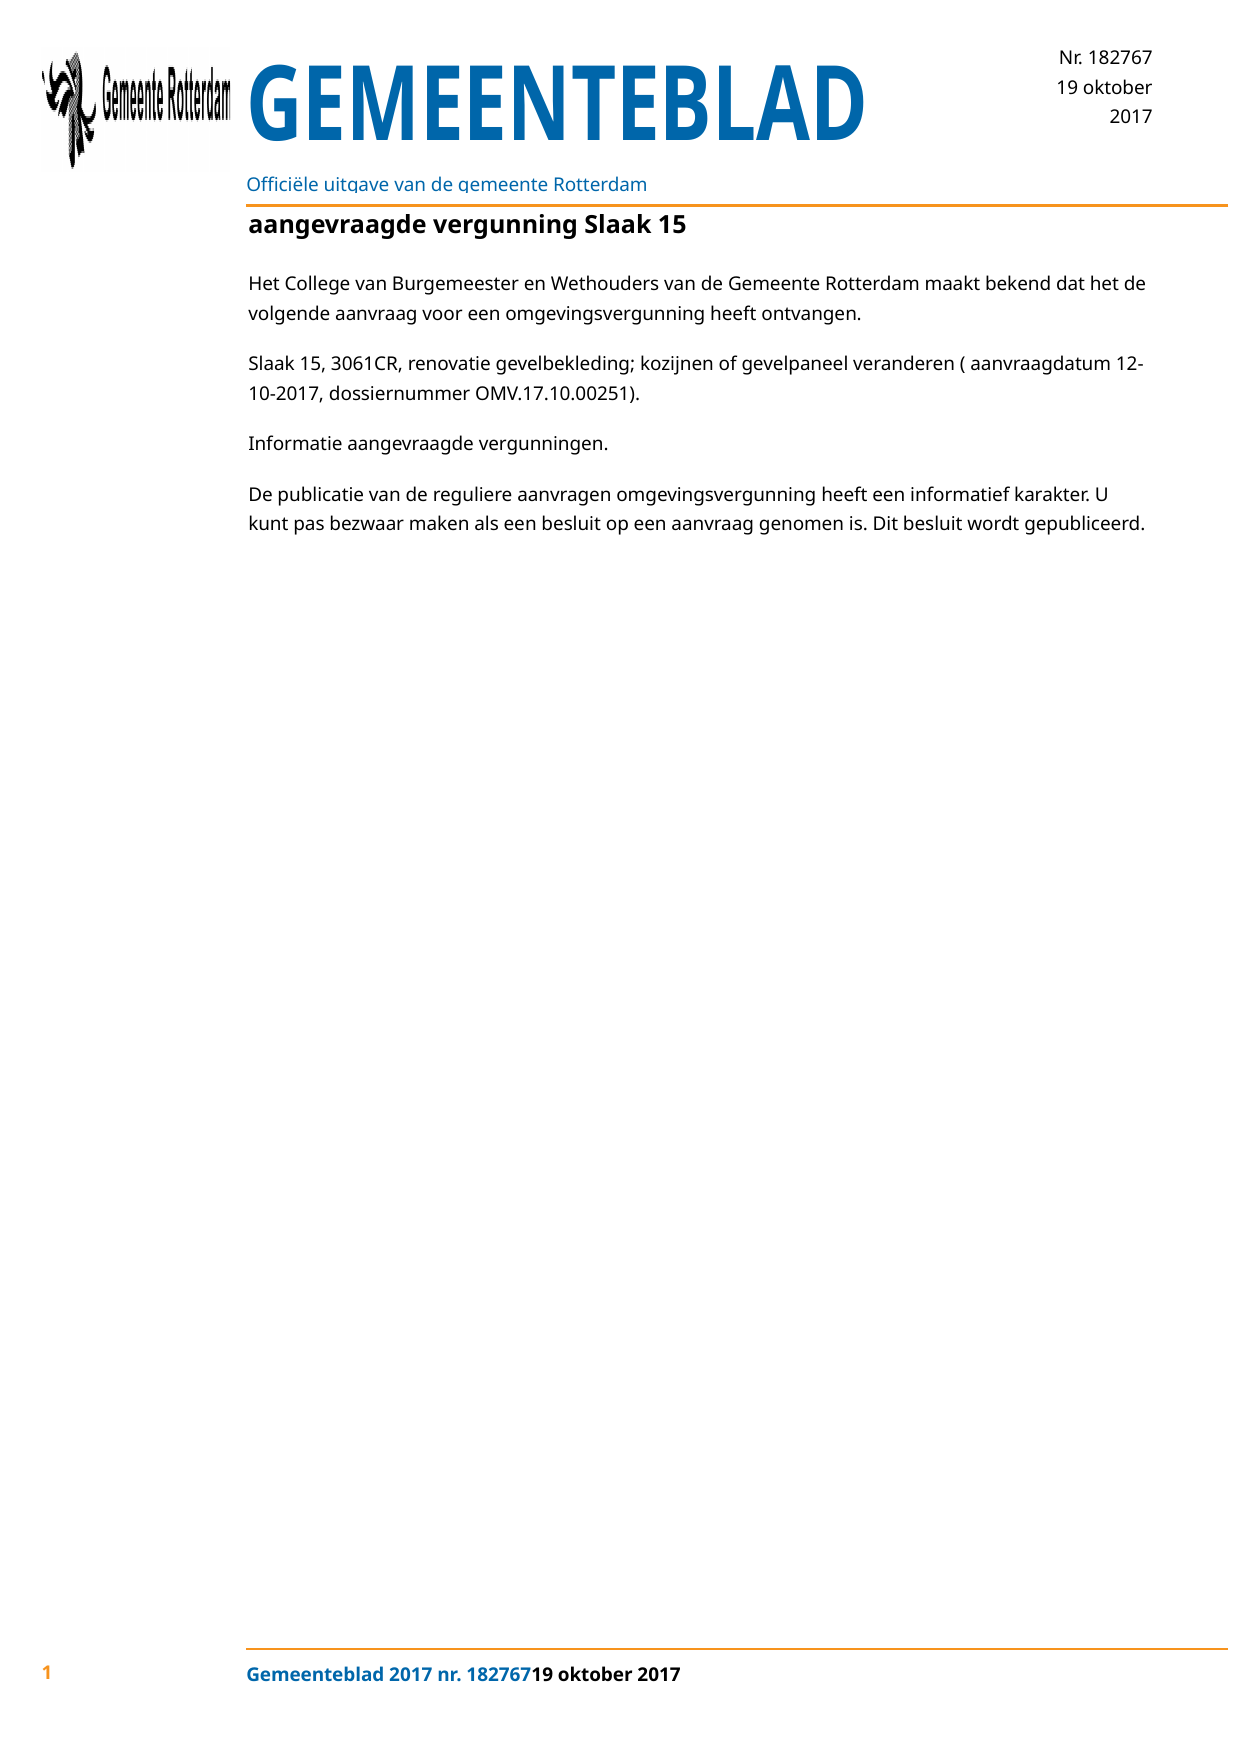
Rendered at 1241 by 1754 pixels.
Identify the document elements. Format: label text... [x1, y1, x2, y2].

text De publicatie van de reguliere aanvragen omgevingsvergunning heeft een informatief karakter. U kunt pas bezwaar maken als een besluit op een aanvraag genomen is. Dit besluit wordt gepubliceerd. [248, 481, 1152, 536]
text aangevraagde vergunning Slaak 15 [248, 207, 1152, 241]
text Het College van Burgemeester en Wethouders van de Gemeente Rotterdam maakt bekend dat het de volgende aanvraag voor een omgevingsvergunning heeft ontvangen. [248, 270, 1152, 326]
text Informatie aangevraagde vergunningen. [248, 430, 1152, 456]
picture [41, 47, 231, 172]
text Slaak 15, 3061CR, renovatie gevelbekleding; kozijnen of gevelpaneel veranderen ( aanvraagdatum 12-10-2017, dossiernummer OMV.17.10.00251). [248, 350, 1152, 406]
